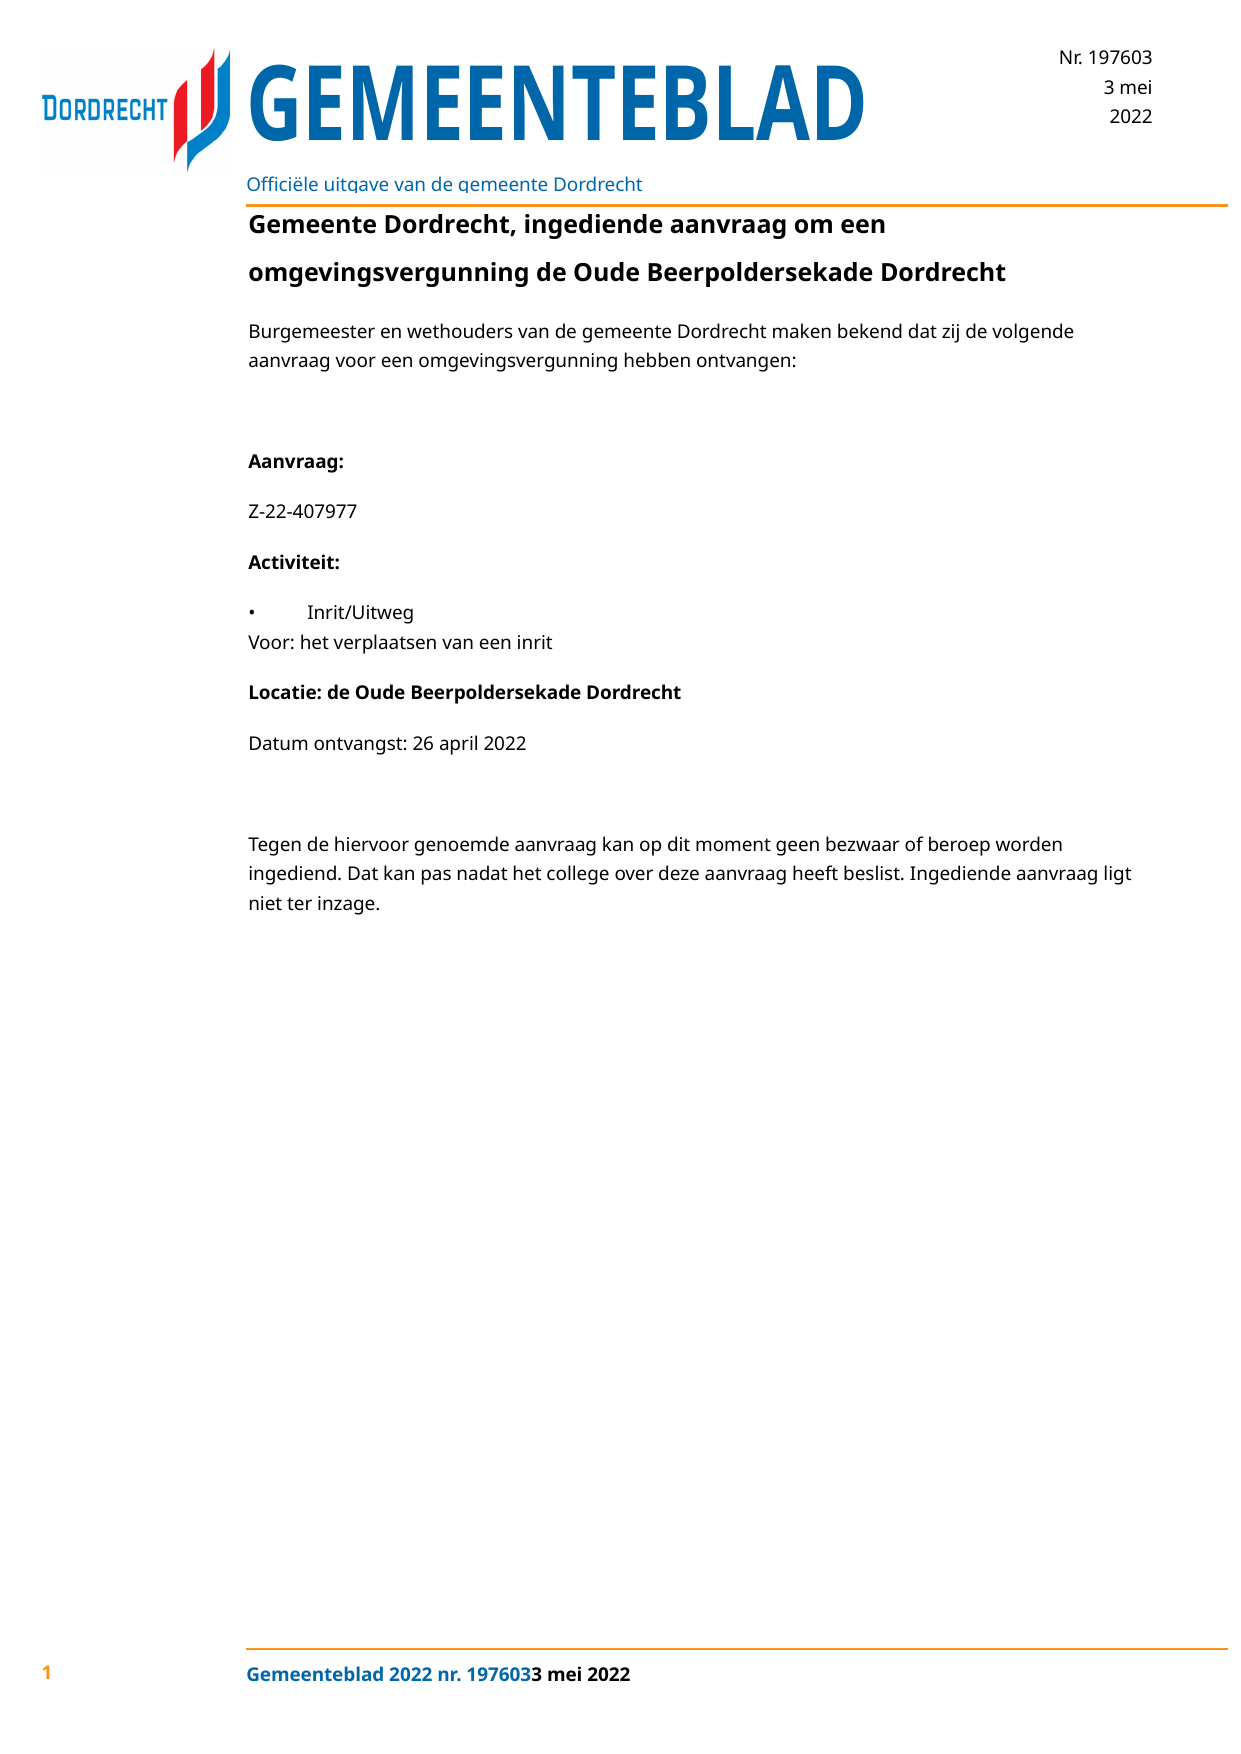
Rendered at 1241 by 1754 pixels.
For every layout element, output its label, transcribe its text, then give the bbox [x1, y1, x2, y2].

text Gemeente Dordrecht, ingediende aanvraag om een omgevingsvergunning de Oude Beerpoldersekade Dordrecht [248, 207, 1152, 288]
picture [41, 47, 231, 172]
text Z-22-407977 [248, 499, 1152, 524]
list Inrit/Uitweg [248, 599, 1152, 625]
text Tegen de hiervoor genoemde aanvraag kan op dit moment geen bezwaar of beroep worden ingediend. Dat kan pas nadat het college over deze aanvraag heeft beslist. Ingediende aanvraag ligt niet ter inzage. [248, 831, 1152, 916]
text Burgemeester en wethouders van de gemeente Dordrecht maken bekend dat zij de volgende aanvraag voor een omgevingsvergunning hebben ontvangen: [248, 318, 1152, 373]
text Aanvraag: [248, 448, 1152, 474]
text Locatie: de Oude Beerpoldersekade Dordrecht [248, 679, 1152, 705]
text Datum ontvangst: 26 april 2022 [248, 730, 1152, 756]
text Activiteit: [248, 549, 1152, 575]
text Voor: het verplaatsen van een inrit [248, 629, 1152, 655]
